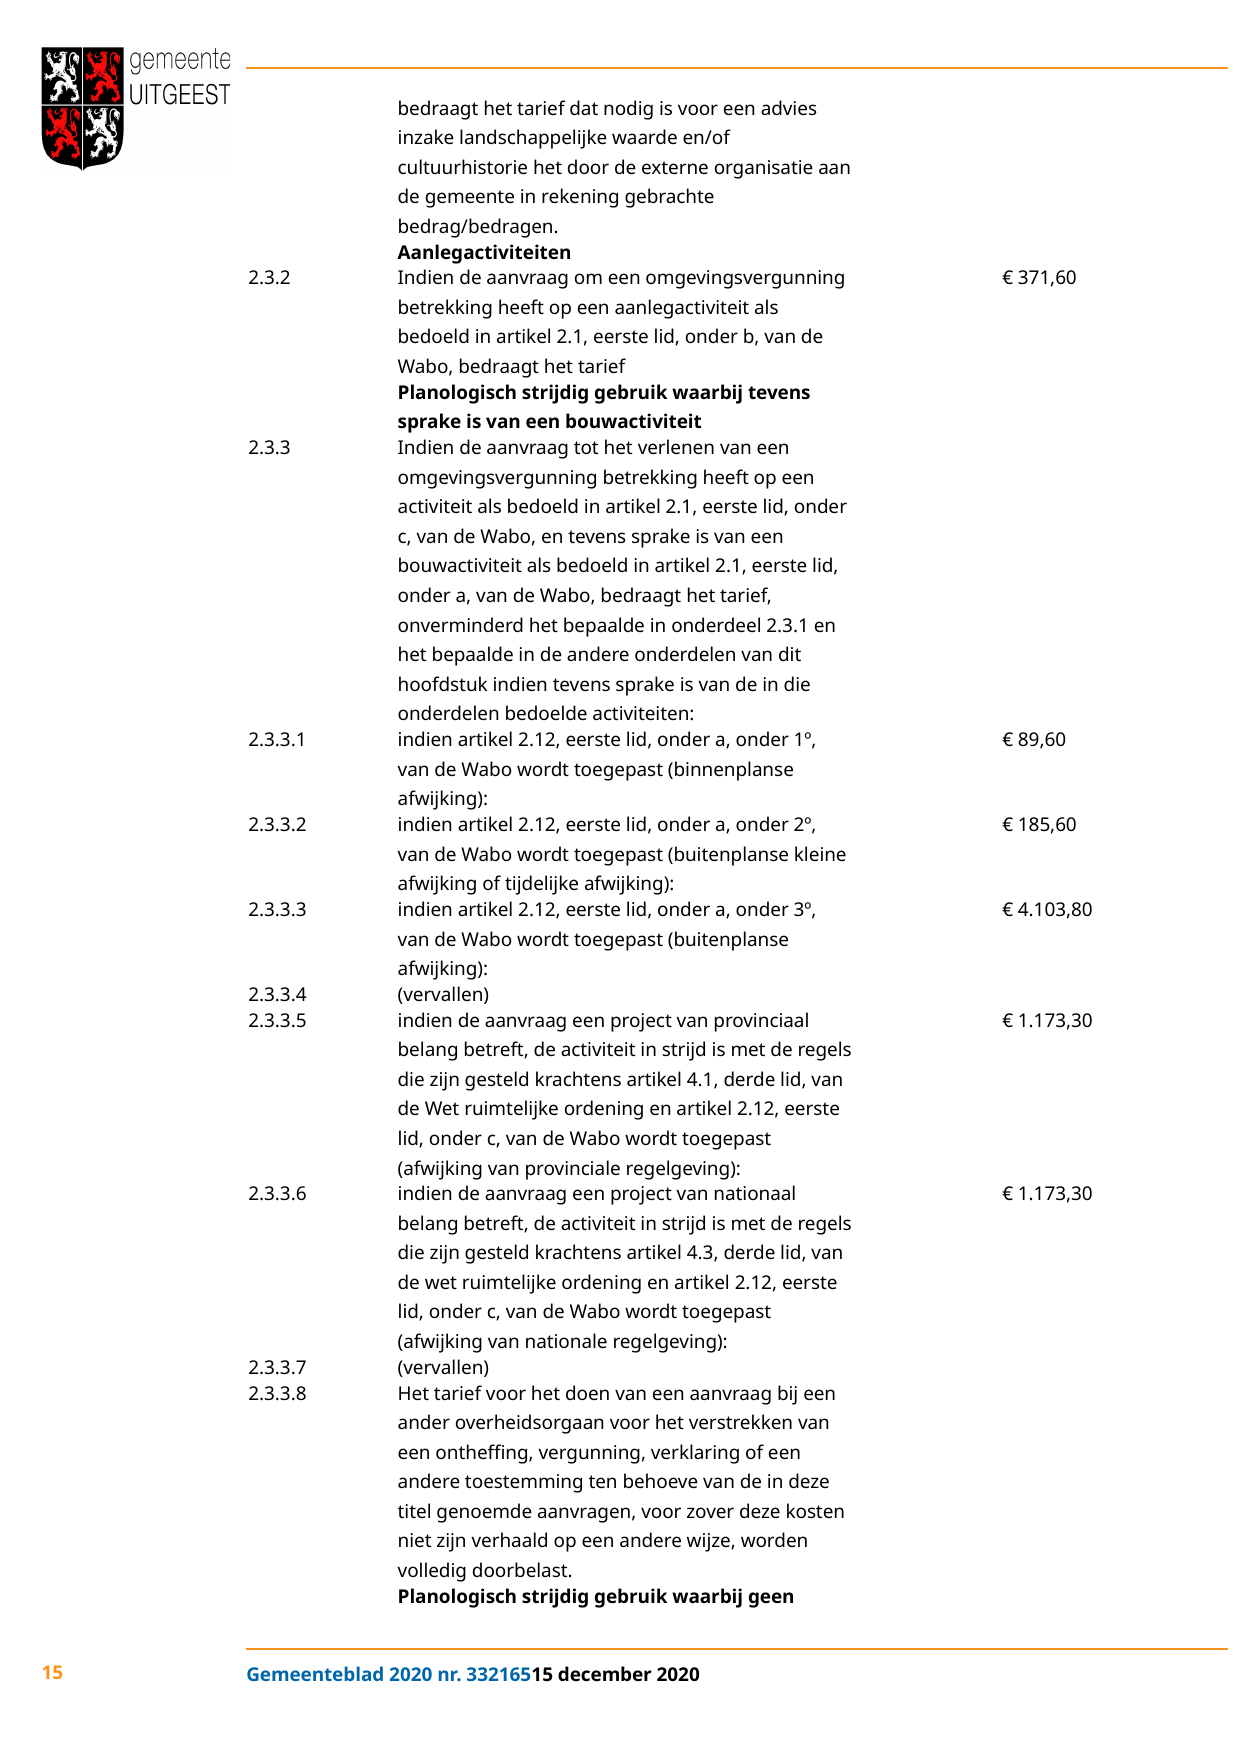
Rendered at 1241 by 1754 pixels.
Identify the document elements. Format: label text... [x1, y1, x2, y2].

table_cell [1002, 1380, 1152, 1583]
table_cell Indien de aanvraag om een omgevingsvergunning betrekking heeft op een aanlegactiviteit als bedoeld in artikel 2.1, eerste lid, onder b, van de Wabo, bedraagt het tarief [398, 265, 852, 379]
table_cell € 4.103,80 [1002, 896, 1152, 981]
table_cell [853, 1007, 1002, 1180]
table_cell [1002, 379, 1152, 434]
table_cell 2.3.3.7 [248, 1354, 397, 1380]
table_cell 2.3.2 [248, 265, 397, 379]
table_cell Indien de aanvraag tot het verlenen van een omgevingsvergunning betrekking heeft op een activiteit als bedoeld in artikel 2.1, eerste lid, onder c, van de Wabo, en tevens sprake is van een bouwactiviteit als bedoeld in artikel 2.1, eerste lid, onder a, van de Wabo, bedraagt het tarief, onverminderd het bepaalde in onderdeel 2.3.1 en het bepaalde in de andere onderdelen van dit hoofdstuk indien tevens sprake is van de in die onderdelen bedoelde activiteiten: [398, 434, 852, 726]
table_cell [248, 379, 397, 434]
table_cell [853, 726, 1002, 811]
table_cell bedraagt het tarief dat nodig is voor een advies inzake landschappelijke waarde en/of cultuurhistorie het door de externe organisatie aan de gemeente in rekening gebrachte bedrag/bedragen. [398, 95, 852, 239]
table_cell [853, 1583, 1002, 1609]
table_cell € 89,60 [1002, 726, 1152, 811]
table_cell 2.3.3 [248, 434, 397, 726]
table_cell (vervallen) [398, 981, 852, 1007]
table_cell [248, 239, 397, 264]
table_cell € 1.173,30 [1002, 1180, 1152, 1354]
table_cell indien de aanvraag een project van provinciaal belang betreft, de activiteit in strijd is met de regels die zijn gesteld krachtens artikel 4.1, derde lid, van de Wet ruimtelijke ordening en artikel 2.12, eerste lid, onder c, van de Wabo wordt toegepast (afwijking van provinciale regelgeving): [398, 1007, 852, 1180]
table_cell € 1.173,30 [1002, 1007, 1152, 1180]
table_cell 2.3.3.1 [248, 726, 397, 811]
table_cell Planologisch strijdig gebruik waarbij geen [398, 1583, 852, 1609]
table_cell indien artikel 2.12, eerste lid, onder a, onder 2º, van de Wabo wordt toegepast (buitenplanse kleine afwijking of tijdelijke afwijking): [398, 811, 852, 896]
table_cell 2.3.3.5 [248, 1007, 397, 1180]
table_cell € 371,60 [1002, 265, 1152, 379]
table_cell [853, 1380, 1002, 1583]
table_cell Het tarief voor het doen van een aanvraag bij een ander overheidsorgaan voor het verstrekken van een ontheffing, vergunning, verklaring of een andere toestemming ten behoeve van de in deze titel genoemde aanvragen, voor zover deze kosten niet zijn verhaald op een andere wijze, worden volledig doorbelast. [398, 1380, 852, 1583]
table_cell indien artikel 2.12, eerste lid, onder a, onder 3º, van de Wabo wordt toegepast (buitenplanse afwijking): [398, 896, 852, 981]
table_cell Planologisch strijdig gebruik waarbij tevens sprake is van een bouwactiviteit [398, 379, 852, 434]
table_cell 2.3.3.2 [248, 811, 397, 896]
table_cell [248, 95, 397, 239]
table_cell [1002, 239, 1152, 264]
table_cell [853, 811, 1002, 896]
table_cell 2.3.3.6 [248, 1180, 397, 1354]
table_cell [853, 265, 1002, 379]
table_cell [853, 1180, 1002, 1354]
picture [41, 47, 231, 172]
table_cell [853, 95, 1002, 239]
table_cell [853, 1354, 1002, 1380]
table_cell 2.3.3.4 [248, 981, 397, 1007]
table_cell 2.3.3.8 [248, 1380, 397, 1583]
table_cell (vervallen) [398, 1354, 852, 1380]
table_cell 2.3.3.3 [248, 896, 397, 981]
table_cell € 185,60 [1002, 811, 1152, 896]
table_cell indien de aanvraag een project van nationaal belang betreft, de activiteit in strijd is met de regels die zijn gesteld krachtens artikel 4.3, derde lid, van de wet ruimtelijke ordening en artikel 2.12, eerste lid, onder c, van de Wabo wordt toegepast (afwijking van nationale regelgeving): [398, 1180, 852, 1354]
table_cell [1002, 981, 1152, 1007]
table_cell [1002, 95, 1152, 239]
table_cell [853, 981, 1002, 1007]
table_cell [1002, 1583, 1152, 1609]
table_cell Aanlegactiviteiten [398, 239, 852, 264]
table_cell [853, 239, 1002, 264]
table_cell indien artikel 2.12, eerste lid, onder a, onder 1º, van de Wabo wordt toegepast (binnenplanse afwijking): [398, 726, 852, 811]
table_cell [853, 896, 1002, 981]
table_cell [1002, 434, 1152, 726]
table_cell [853, 379, 1002, 434]
table_cell [248, 1583, 397, 1609]
table_cell [853, 434, 1002, 726]
table_cell [1002, 1354, 1152, 1380]
